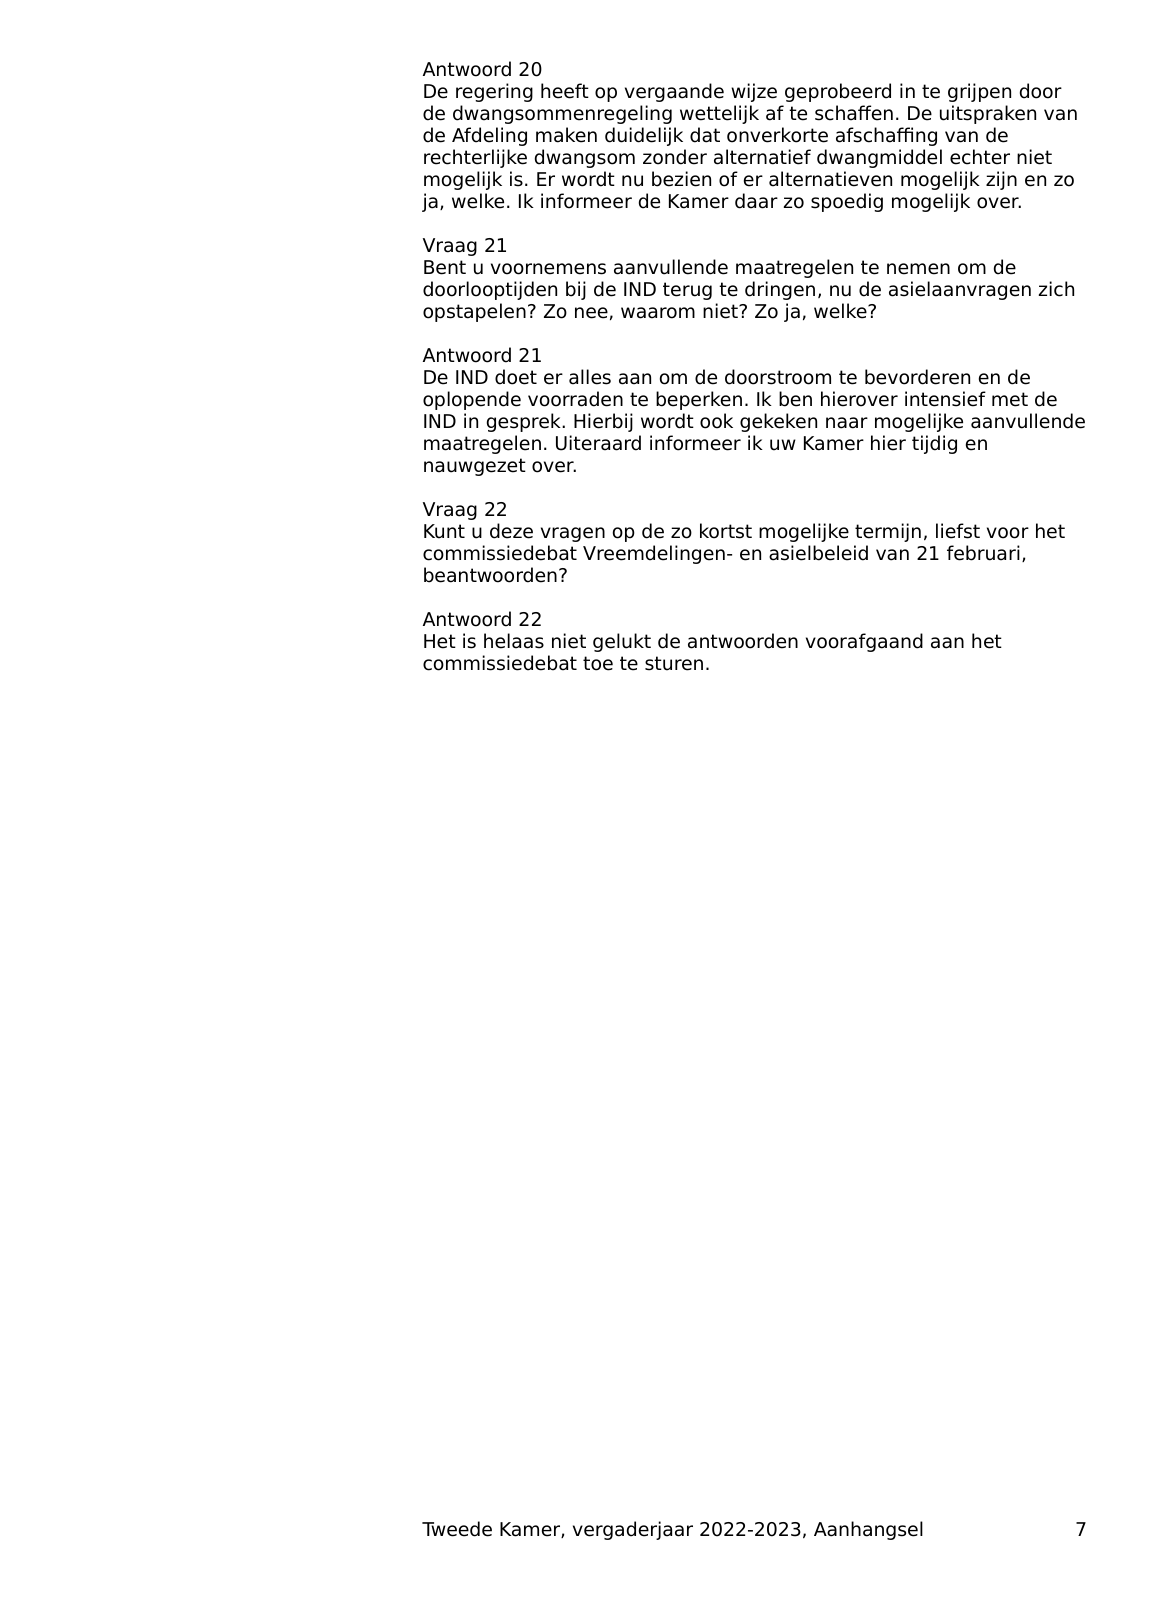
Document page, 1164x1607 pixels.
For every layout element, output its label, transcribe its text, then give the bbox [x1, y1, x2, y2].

text De IND doet er alles aan om de doorstroom te bevorderen en de oplopende voorraden te beperken. Ik ben hierover intensief met de IND in gesprek. Hierbij wordt ook gekeken naar mogelijke aanvullende maatregelen. Uiteraard informeer ik uw Kamer hier tijdig en nauwgezet over. [422, 367, 1087, 477]
text Bent u voornemens aanvullende maatregelen te nemen om de doorlooptijden bij de IND terug te dringen, nu de asielaanvragen zich opstapelen? Zo nee, waarom niet? Zo ja, welke? [422, 257, 1087, 323]
text Het is helaas niet gelukt de antwoorden voorafgaand aan het commissiedebat toe te sturen. [422, 631, 1087, 675]
text Vraag 21 [422, 235, 1087, 257]
text Antwoord 22 [422, 609, 1087, 631]
text Antwoord 21 [422, 345, 1087, 367]
text Vraag 22 [422, 499, 1087, 521]
text De regering heeft op vergaande wijze geprobeerd in te grijpen door de dwangsommenregeling wettelijk af te schaffen. De uitspraken van de Afdeling maken duidelijk dat onverkorte afschaffing van de rechterlijke dwangsom zonder alternatief dwangmiddel echter niet mogelijk is. Er wordt nu bezien of er alternatieven mogelijk zijn en zo ja, welke. Ik informeer de Kamer daar zo spoedig mogelijk over. [422, 81, 1087, 213]
text Kunt u deze vragen op de zo kortst mogelijke termijn, liefst voor het commissiedebat Vreemdelingen- en asielbeleid van 21 februari, beantwoorden? [422, 521, 1087, 587]
text Antwoord 20 [422, 59, 1087, 81]
